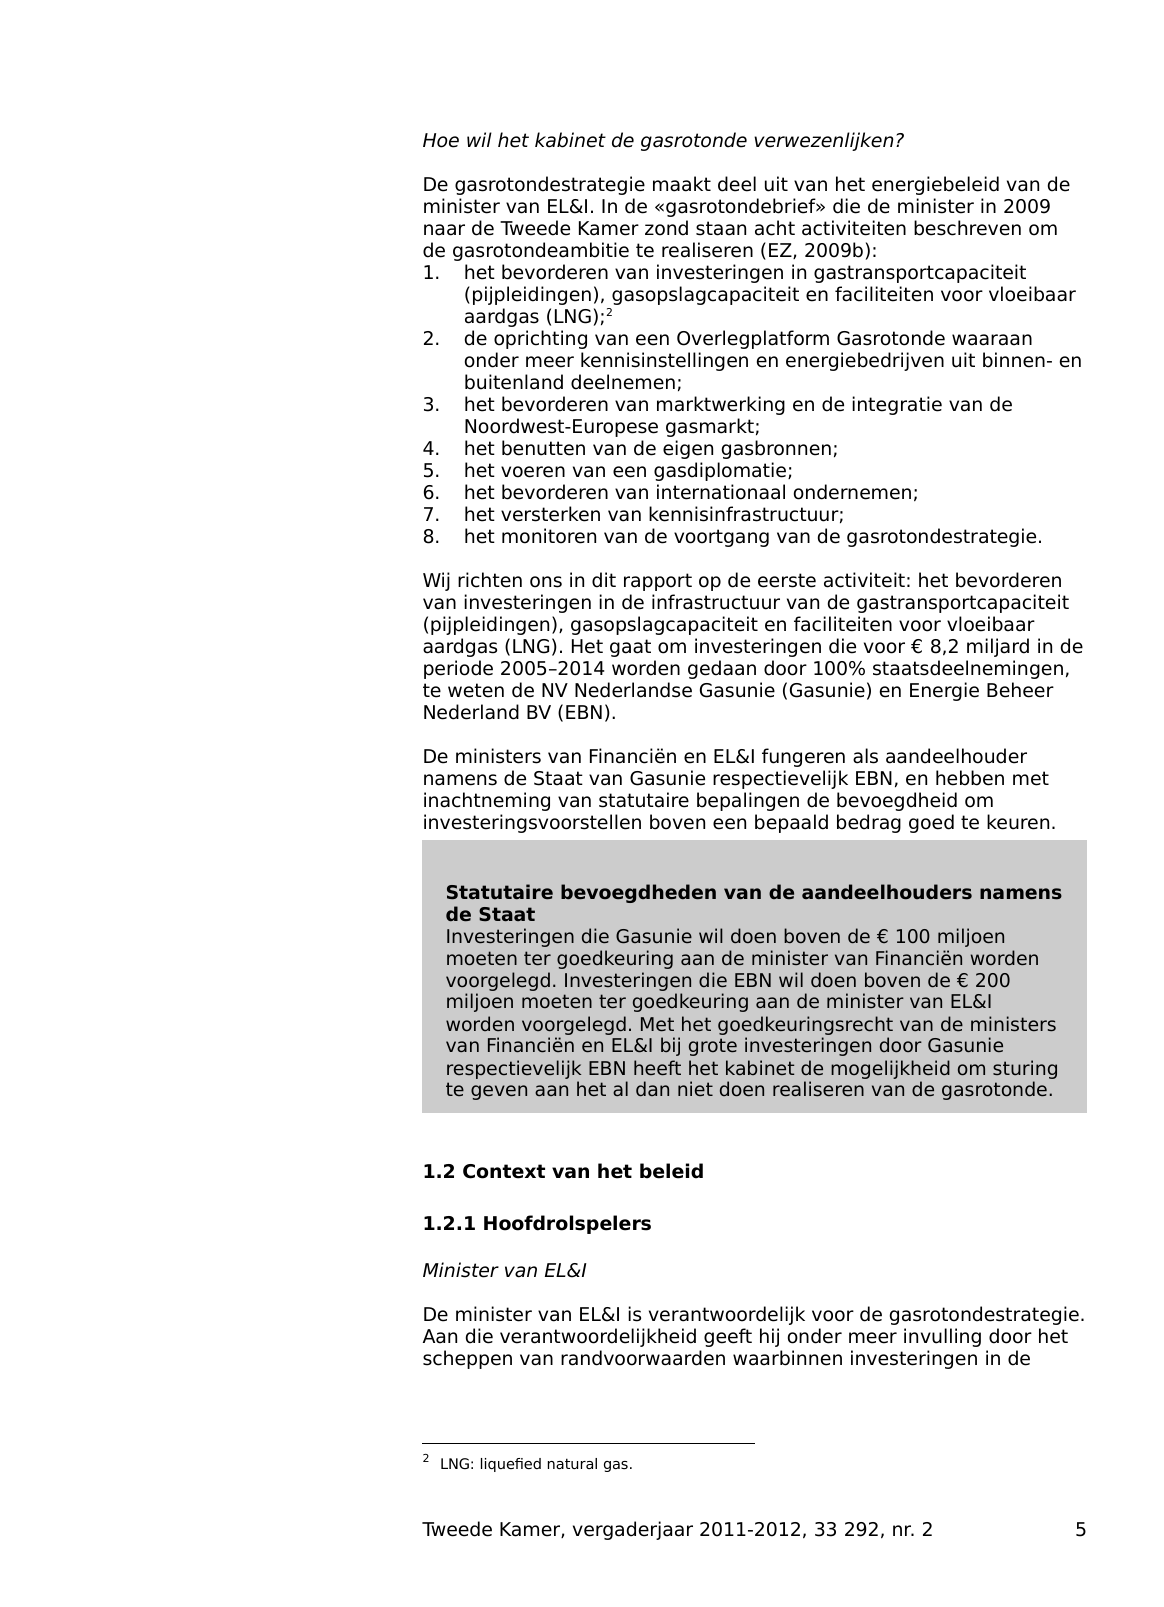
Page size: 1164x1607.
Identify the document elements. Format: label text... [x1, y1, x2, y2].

text 5. het voeren van een gasdiplomatie; [422, 460, 1087, 482]
text LNG: liquefied natural gas. [422, 1452, 1087, 1474]
table_header Statutaire bevoegdheden van de aandeelhouders namens de Staat Investeringen die Gasunie wil doen boven de € 100 miljoen moeten ter goedkeuring aan de minister van Financiën worden voorgelegd. Investeringen die EBN wil doen boven de € 200 miljoen moeten ter goedkeuring aan de minister van EL&I worden voorgelegd. Met het goedkeuringsrecht van de ministers van Financiën en EL&I bij grote investeringen door Gasunie respectievelijk EBN heeft het kabinet de mogelijkheid om sturing te geven aan het al dan niet doen realiseren van de gasrotonde. [422, 840, 1087, 1113]
text De gasrotondestrategie maakt deel uit van het energiebeleid van de minister van EL&I. In de «gasrotondebrief» die de minister in 2009 naar de Tweede Kamer zond staan acht activiteiten beschreven om de gasrotondeambitie te realiseren (EZ, 2009b): [422, 174, 1087, 262]
text 4. het benutten van de eigen gasbronnen; [422, 438, 1087, 460]
text 1. het bevorderen van investeringen in gastransportcapaciteit (pijpleidingen), gasopslagcapaciteit en faciliteiten voor vloeibaar aardgas (LNG); [422, 262, 1087, 328]
subtitle 1.2.1 Hoofdrolspelers [422, 1213, 1087, 1235]
text De minister van EL&I is verantwoordelijk voor de gasrotondestrategie. Aan die verantwoordelijkheid geeft hij onder meer invulling door het scheppen van randvoorwaarden waarbinnen investeringen in de [422, 1304, 1087, 1370]
text Wij richten ons in dit rapport op de eerste activiteit: het bevorderen van investeringen in de infrastructuur van de gastransportcapaciteit (pijpleidingen), gasopslagcapaciteit en faciliteiten voor vloeibaar aardgas (LNG). Het gaat om investeringen die voor € 8,2 miljard in de periode 2005–2014 worden gedaan door 100% staatsdeelnemingen, te weten de NV Nederlandse Gasunie (Gasunie) en Energie Beheer Nederland BV (EBN). [422, 570, 1087, 724]
text 6. het bevorderen van internationaal ondernemen; [422, 482, 1087, 504]
text De ministers van Financiën en EL&I fungeren als aandeelhouder namens de Staat van Gasunie respectievelijk EBN, en hebben met inachtneming van statutaire bepalingen de bevoegdheid om investeringsvoorstellen boven een bepaald bedrag goed te keuren. [422, 746, 1087, 834]
text 3. het bevorderen van marktwerking en de integratie van de Noordwest-Europese gasmarkt; [422, 394, 1087, 438]
subtitle 1.2 Context van het beleid [422, 1161, 1087, 1183]
text 8. het monitoren van de voortgang van de gasrotondestrategie. [422, 526, 1087, 548]
subtitle Minister van EL&I [422, 1260, 1087, 1282]
subtitle Hoe wil het kabinet de gasrotonde verwezenlijken? [422, 130, 1087, 152]
text 7. het versterken van kennisinfrastructuur; [422, 504, 1087, 526]
text 2. de oprichting van een Overlegplatform Gasrotonde waaraan onder meer kennisinstellingen en energiebedrijven uit binnen- en buitenland deelnemen; [422, 328, 1087, 394]
